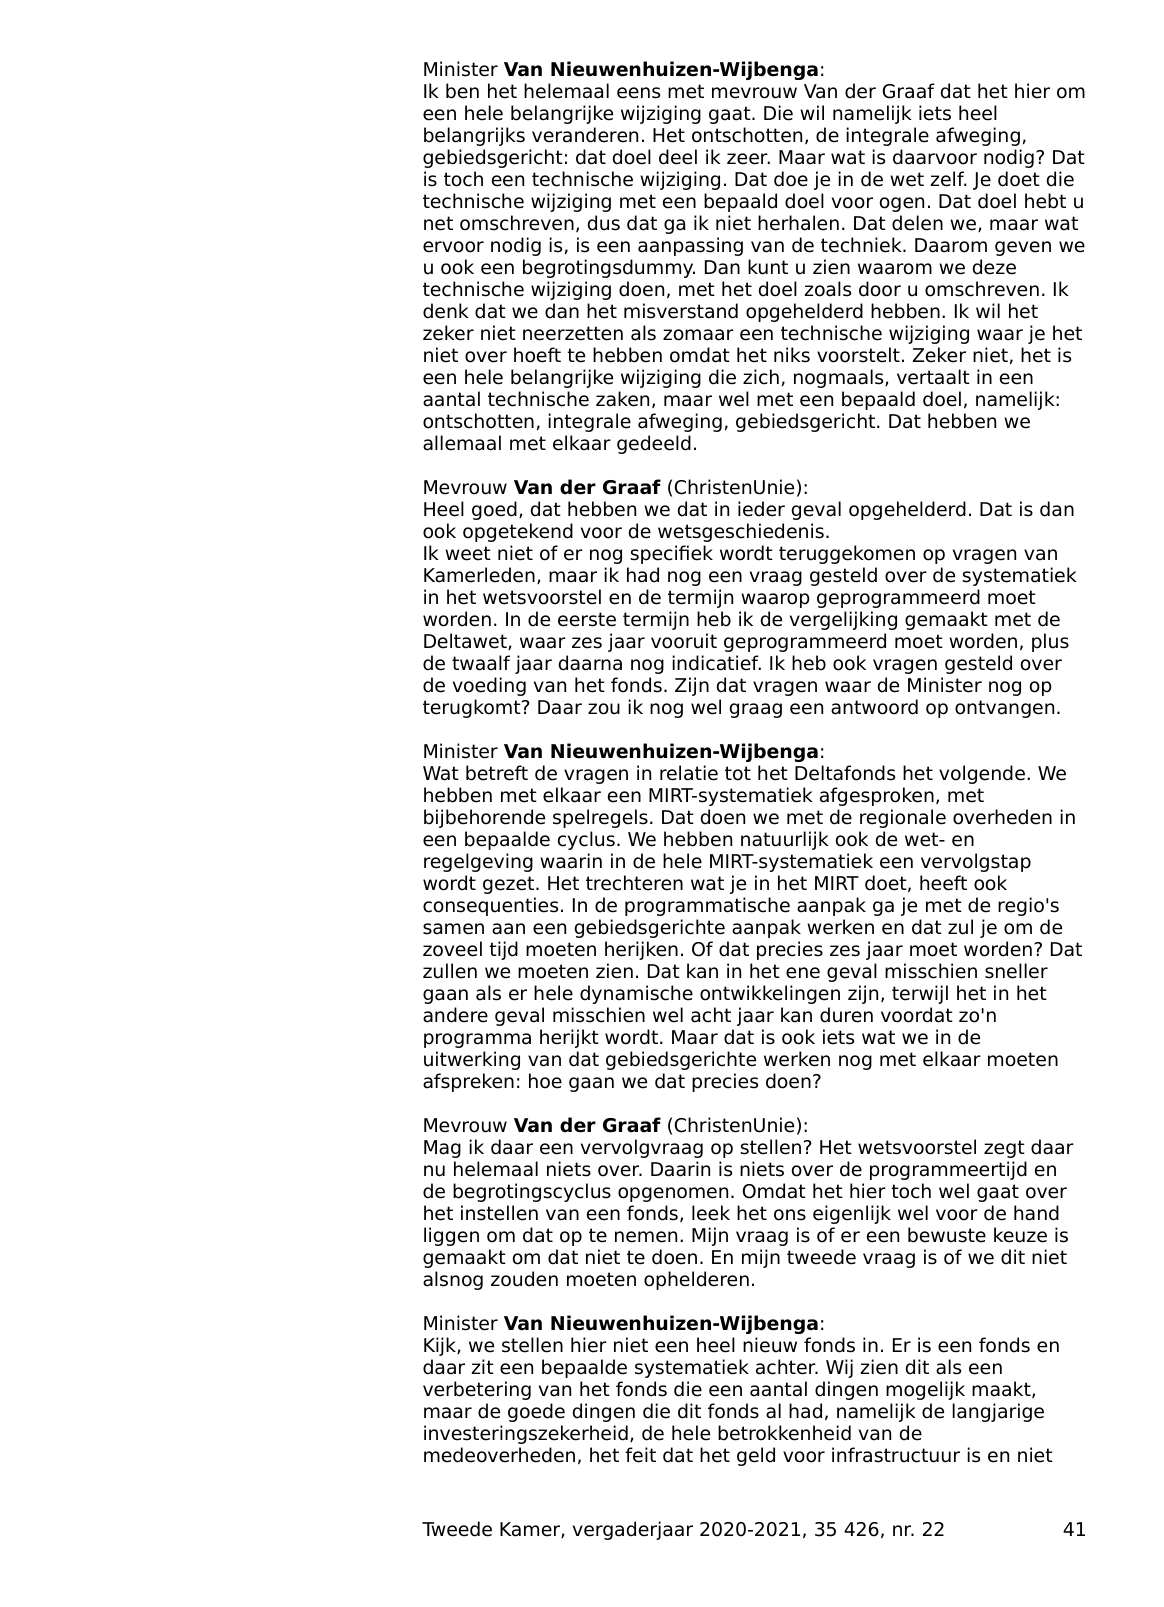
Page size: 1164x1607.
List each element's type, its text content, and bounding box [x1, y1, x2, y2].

text Minister Van Nieuwenhuizen-Wijbenga: [422, 59, 1087, 81]
text Minister Van Nieuwenhuizen-Wijbenga: [422, 741, 1087, 763]
text Mevrouw Van der Graaf (ChristenUnie): [422, 1115, 1087, 1137]
text Mag ik daar een vervolgvraag op stellen? Het wetsvoorstel zegt daar nu helemaal niets over. Daarin is niets over de programmeertijd en de begrotingscyclus opgenomen. Omdat het hier toch wel gaat over het instellen van een fonds, leek het ons eigenlijk wel voor de hand liggen om dat op te nemen. Mijn vraag is of er een bewuste keuze is gemaakt om dat niet te doen. En mijn tweede vraag is of we dit niet alsnog zouden moeten ophelderen. [422, 1137, 1087, 1291]
text Mevrouw Van der Graaf (ChristenUnie): [422, 477, 1087, 499]
text Wat betreft de vragen in relatie tot het Deltafonds het volgende. We hebben met elkaar een MIRT-systematiek afgesproken, met bijbehorende spelregels. Dat doen we met de regionale overheden in een bepaalde cyclus. We hebben natuurlijk ook de wet- en regelgeving waarin in de hele MIRT-systematiek een vervolgstap wordt gezet. Het trechteren wat je in het MIRT doet, heeft ook consequenties. In de programmatische aanpak ga je met de regio's samen aan een gebiedsgerichte aanpak werken en dat zul je om de zoveel tijd moeten herijken. Of dat precies zes jaar moet worden? Dat zullen we moeten zien. Dat kan in het ene geval misschien sneller gaan als er hele dynamische ontwikkelingen zijn, terwijl het in het andere geval misschien wel acht jaar kan duren voordat zo'n programma herijkt wordt. Maar dat is ook iets wat we in de uitwerking van dat gebiedsgerichte werken nog met elkaar moeten afspreken: hoe gaan we dat precies doen? [422, 763, 1087, 1092]
text Minister Van Nieuwenhuizen-Wijbenga: [422, 1313, 1087, 1335]
text Ik weet niet of er nog specifiek wordt teruggekomen op vragen van Kamerleden, maar ik had nog een vraag gesteld over de systematiek in het wetsvoorstel en de termijn waarop geprogrammeerd moet worden. In de eerste termijn heb ik de vergelijking gemaakt met de Deltawet, waar zes jaar vooruit geprogrammeerd moet worden, plus de twaalf jaar daarna nog indicatief. Ik heb ook vragen gesteld over de voeding van het fonds. Zijn dat vragen waar de Minister nog op terugkomt? Daar zou ik nog wel graag een antwoord op ontvangen. [422, 543, 1087, 719]
text Kijk, we stellen hier niet een heel nieuw fonds in. Er is een fonds en daar zit een bepaalde systematiek achter. Wij zien dit als een verbetering van het fonds die een aantal dingen mogelijk maakt, maar de goede dingen die dit fonds al had, namelijk de langjarige investeringszekerheid, de hele betrokkenheid van de medeoverheden, het feit dat het geld voor infrastructuur is en niet [422, 1335, 1087, 1467]
text Ik ben het helemaal eens met mevrouw Van der Graaf dat het hier om een hele belangrijke wijziging gaat. Die wil namelijk iets heel belangrijks veranderen. Het ontschotten, de integrale afweging, gebiedsgericht: dat doel deel ik zeer. Maar wat is daarvoor nodig? Dat is toch een technische wijziging. Dat doe je in de wet zelf. Je doet die technische wijziging met een bepaald doel voor ogen. Dat doel hebt u net omschreven, dus dat ga ik niet herhalen. Dat delen we, maar wat ervoor nodig is, is een aanpassing van de techniek. Daarom geven we u ook een begrotingsdummy. Dan kunt u zien waarom we deze technische wijziging doen, met het doel zoals door u omschreven. Ik denk dat we dan het misverstand opgehelderd hebben. Ik wil het zeker niet neerzetten als zomaar een technische wijziging waar je het niet over hoeft te hebben omdat het niks voorstelt. Zeker niet, het is een hele belangrijke wijziging die zich, nogmaals, vertaalt in een aantal technische zaken, maar wel met een bepaald doel, namelijk: ontschotten, integrale afweging, gebiedsgericht. Dat hebben we allemaal met elkaar gedeeld. [422, 81, 1087, 455]
text Heel goed, dat hebben we dat in ieder geval opgehelderd. Dat is dan ook opgetekend voor de wetsgeschiedenis. [422, 499, 1087, 543]
